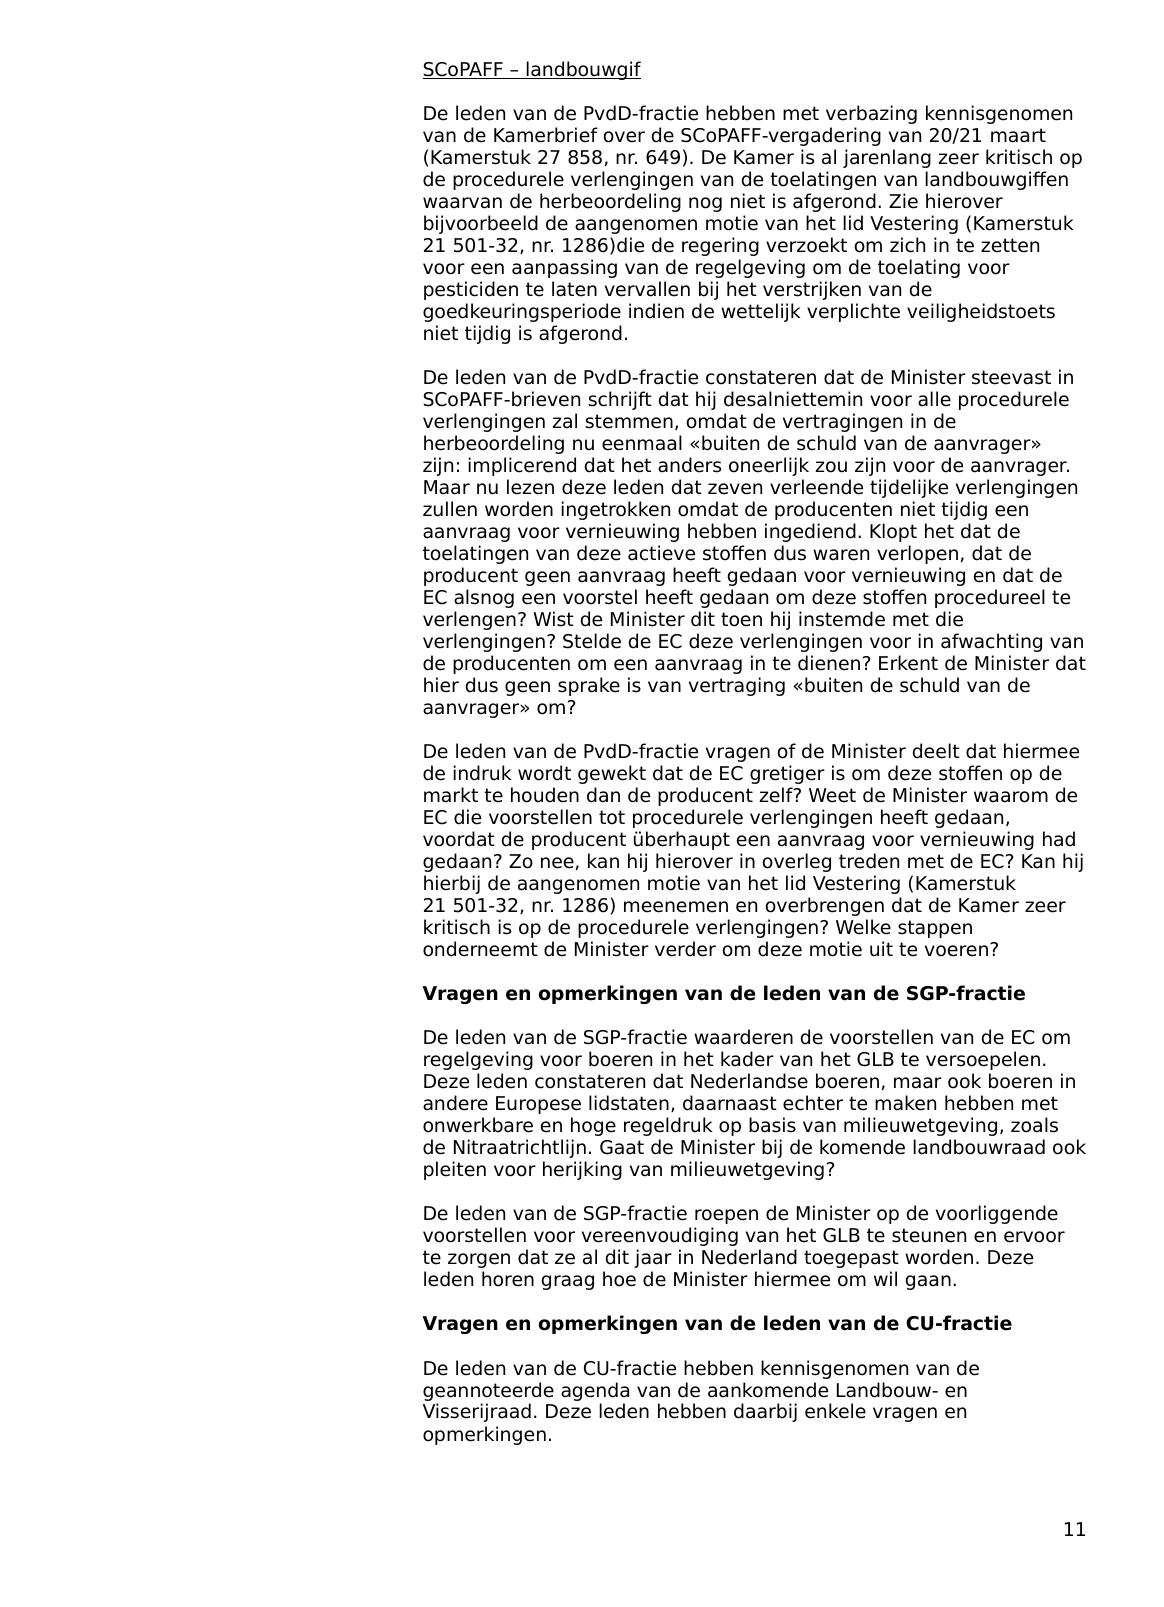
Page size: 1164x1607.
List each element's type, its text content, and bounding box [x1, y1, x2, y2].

text De leden van de SGP-fractie waarderen de voorstellen van de EC om regelgeving voor boeren in het kader van het GLB te versoepelen. Deze leden constateren dat Nederlandse boeren, maar ook boeren in andere Europese lidstaten, daarnaast echter te maken hebben met onwerkbare en hoge regeldruk op basis van milieuwetgeving, zoals de Nitraatrichtlijn. Gaat de Minister bij de komende landbouwraad ook pleiten voor herijking van milieuwetgeving? [422, 1027, 1087, 1181]
subtitle Vragen en opmerkingen van de leden van de SGP-fractie [422, 983, 1087, 1005]
text De leden van de PvdD-fractie hebben met verbazing kennisgenomen van de Kamerbrief over de SCoPAFF-vergadering van 20/21 maart (Kamerstuk 27 858, nr. 649). De Kamer is al jarenlang zeer kritisch op de procedurele verlengingen van de toelatingen van landbouwgiffen waarvan de herbeoordeling nog niet is afgerond. Zie hierover bijvoorbeeld de aangenomen motie van het lid Vestering (Kamerstuk 21 501-32, nr. 1286)die de regering verzoekt om zich in te zetten voor een aanpassing van de regelgeving om de toelating voor pesticiden te laten vervallen bij het verstrijken van de goedkeuringsperiode indien de wettelijk verplichte veiligheidstoets niet tijdig is afgerond. [422, 103, 1087, 345]
text De leden van de PvdD-fractie constateren dat de Minister steevast in SCoPAFF-brieven schrijft dat hij desalniettemin voor alle procedurele verlengingen zal stemmen, omdat de vertragingen in de herbeoordeling nu eenmaal «buiten de schuld van de aanvrager» zijn: implicerend dat het anders oneerlijk zou zijn voor de aanvrager. Maar nu lezen deze leden dat zeven verleende tijdelijke verlengingen zullen worden ingetrokken omdat de producenten niet tijdig een aanvraag voor vernieuwing hebben ingediend. Klopt het dat de toelatingen van deze actieve stoffen dus waren verlopen, dat de producent geen aanvraag heeft gedaan voor vernieuwing en dat de EC alsnog een voorstel heeft gedaan om deze stoffen procedureel te verlengen? Wist de Minister dit toen hij instemde met die verlengingen? Stelde de EC deze verlengingen voor in afwachting van de producenten om een aanvraag in te dienen? Erkent de Minister dat hier dus geen sprake is van vertraging «buiten de schuld van de aanvrager» om? [422, 367, 1087, 719]
text De leden van de CU-fractie hebben kennisgenomen van de geannoteerde agenda van de aankomende Landbouw- en Visserijraad. Deze leden hebben daarbij enkele vragen en opmerkingen. [422, 1357, 1087, 1445]
text De leden van de SGP-fractie roepen de Minister op de voorliggende voorstellen voor vereenvoudiging van het GLB te steunen en ervoor te zorgen dat ze al dit jaar in Nederland toegepast worden. Deze leden horen graag hoe de Minister hiermee om wil gaan. [422, 1203, 1087, 1291]
text De leden van de PvdD-fractie vragen of de Minister deelt dat hiermee de indruk wordt gewekt dat de EC gretiger is om deze stoffen op de markt te houden dan de producent zelf? Weet de Minister waarom de EC die voorstellen tot procedurele verlengingen heeft gedaan, voordat de producent überhaupt een aanvraag voor vernieuwing had gedaan? Zo nee, kan hij hierover in overleg treden met de EC? Kan hij hierbij de aangenomen motie van het lid Vestering (Kamerstuk 21 501-32, nr. 1286) meenemen en overbrengen dat de Kamer zeer kritisch is op de procedurele verlengingen? Welke stappen onderneemt de Minister verder om deze motie uit te voeren? [422, 741, 1087, 961]
subtitle SCoPAFF – landbouwgif [422, 59, 1087, 81]
subtitle Vragen en opmerkingen van de leden van de CU-fractie [422, 1313, 1087, 1335]
